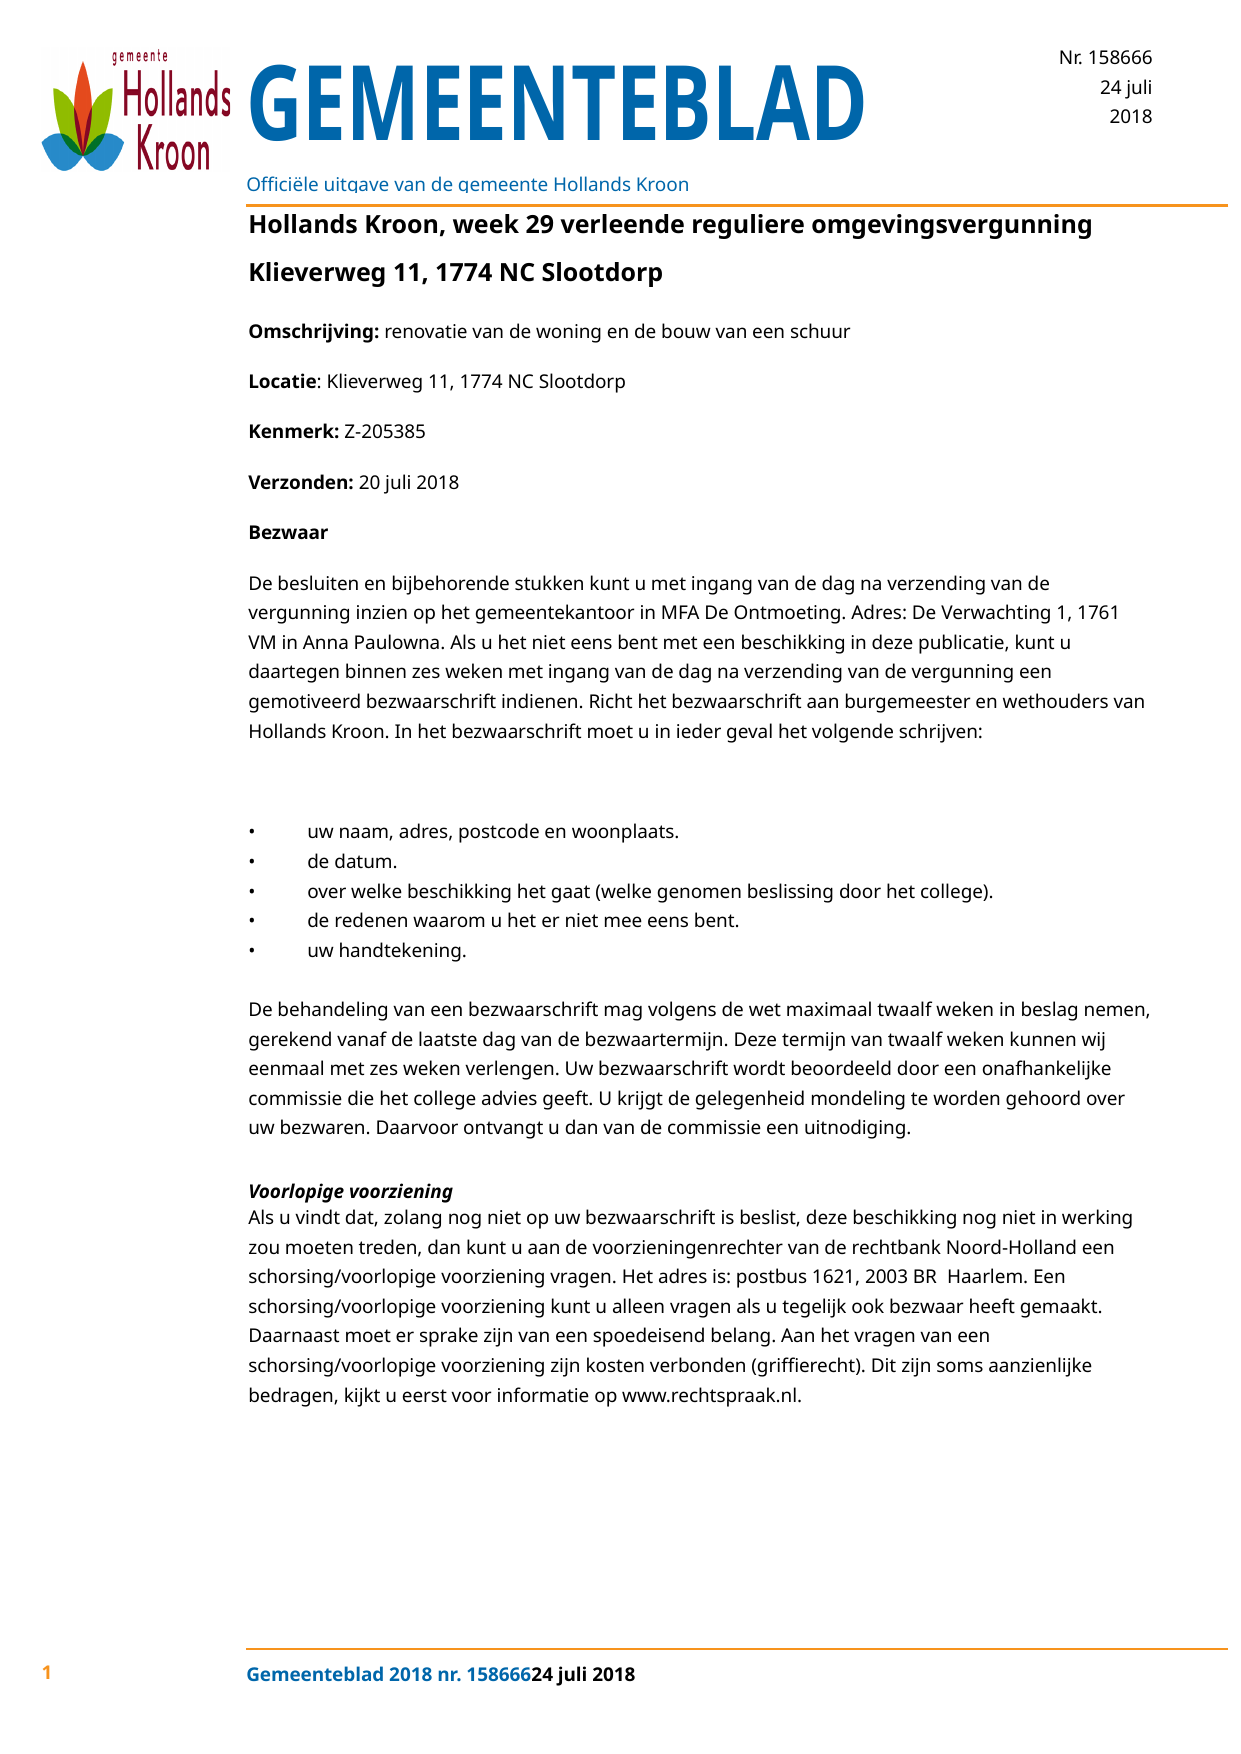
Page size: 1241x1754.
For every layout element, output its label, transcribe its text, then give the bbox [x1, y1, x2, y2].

text Voorlopige voorziening [248, 1178, 1152, 1204]
list uw handtekening. [248, 937, 1152, 963]
list over welke beschikking het gaat (welke genomen beslissing door het college). [248, 878, 1152, 904]
list uw naam, adres, postcode en woonplaats. [248, 819, 1152, 844]
text De behandeling van een bezwaarschrift mag volgens de wet maximaal twaalf weken in beslag nemen, gerekend vanaf de laatste dag van de bezwaartermijn. Deze termijn van twaalf weken kunnen wij eenmaal met zes weken verlengen. Uw bezwaarschrift wordt beoordeeld door een onafhankelijke commissie die het college advies geeft. U krijgt de gelegenheid mondeling te worden gehoord over uw bezwaren. Daarvoor ontvangt u dan van de commissie een uitnodiging. [248, 996, 1152, 1140]
text Omschrijving: renovatie van de woning en de bouw van een schuur [248, 318, 1152, 344]
text Kenmerk: Z-205385 [248, 419, 1152, 444]
list de redenen waarom u het er niet mee eens bent. [248, 907, 1152, 933]
list de datum. [248, 848, 1152, 874]
text Locatie: Klieverweg 11, 1774 NC Slootdorp [248, 368, 1152, 394]
text Hollands Kroon, week 29 verleende reguliere omgevingsvergunning Klieverweg 11, 1774 NC Slootdorp [248, 207, 1152, 288]
text Verzonden: 20 juli 2018 [248, 469, 1152, 495]
text Als u vindt dat, zolang nog niet op uw bezwaarschrift is beslist, deze beschikking nog niet in werking zou moeten treden, dan kunt u aan de voorzieningenrechter van de rechtbank Noord-Holland een schorsing/voorlopige voorziening vragen. Het adres is: postbus 1621, 2003 BR Haarlem. Een schorsing/voorlopige voorziening kunt u alleen vragen als u tegelijk ook bezwaar heeft gemaakt. Daarnaast moet er sprake zijn van een spoedeisend belang. Aan het vragen van een schorsing/voorlopige voorziening zijn kosten verbonden (griffierecht). Dit zijn soms aanzienlijke bedragen, kijkt u eerst voor informatie op www.rechtspraak.nl. [248, 1204, 1152, 1407]
picture [41, 47, 231, 172]
text Bezwaar [248, 519, 1152, 545]
text De besluiten en bijbehorende stukken kunt u met ingang van de dag na verzending van de vergunning inzien op het gemeentekantoor in MFA De Ontmoeting. Adres: De Verwachting 1, 1761 VM in Anna Paulowna. Als u het niet eens bent met een beschikking in deze publicatie, kunt u daartegen binnen zes weken met ingang van de dag na verzending van de vergunning een gemotiveerd bezwaarschrift indienen. Richt het bezwaarschrift aan burgemeester en wethouders van Hollands Kroon. In het bezwaarschrift moet u in ieder geval het volgende schrijven: [248, 570, 1152, 744]
